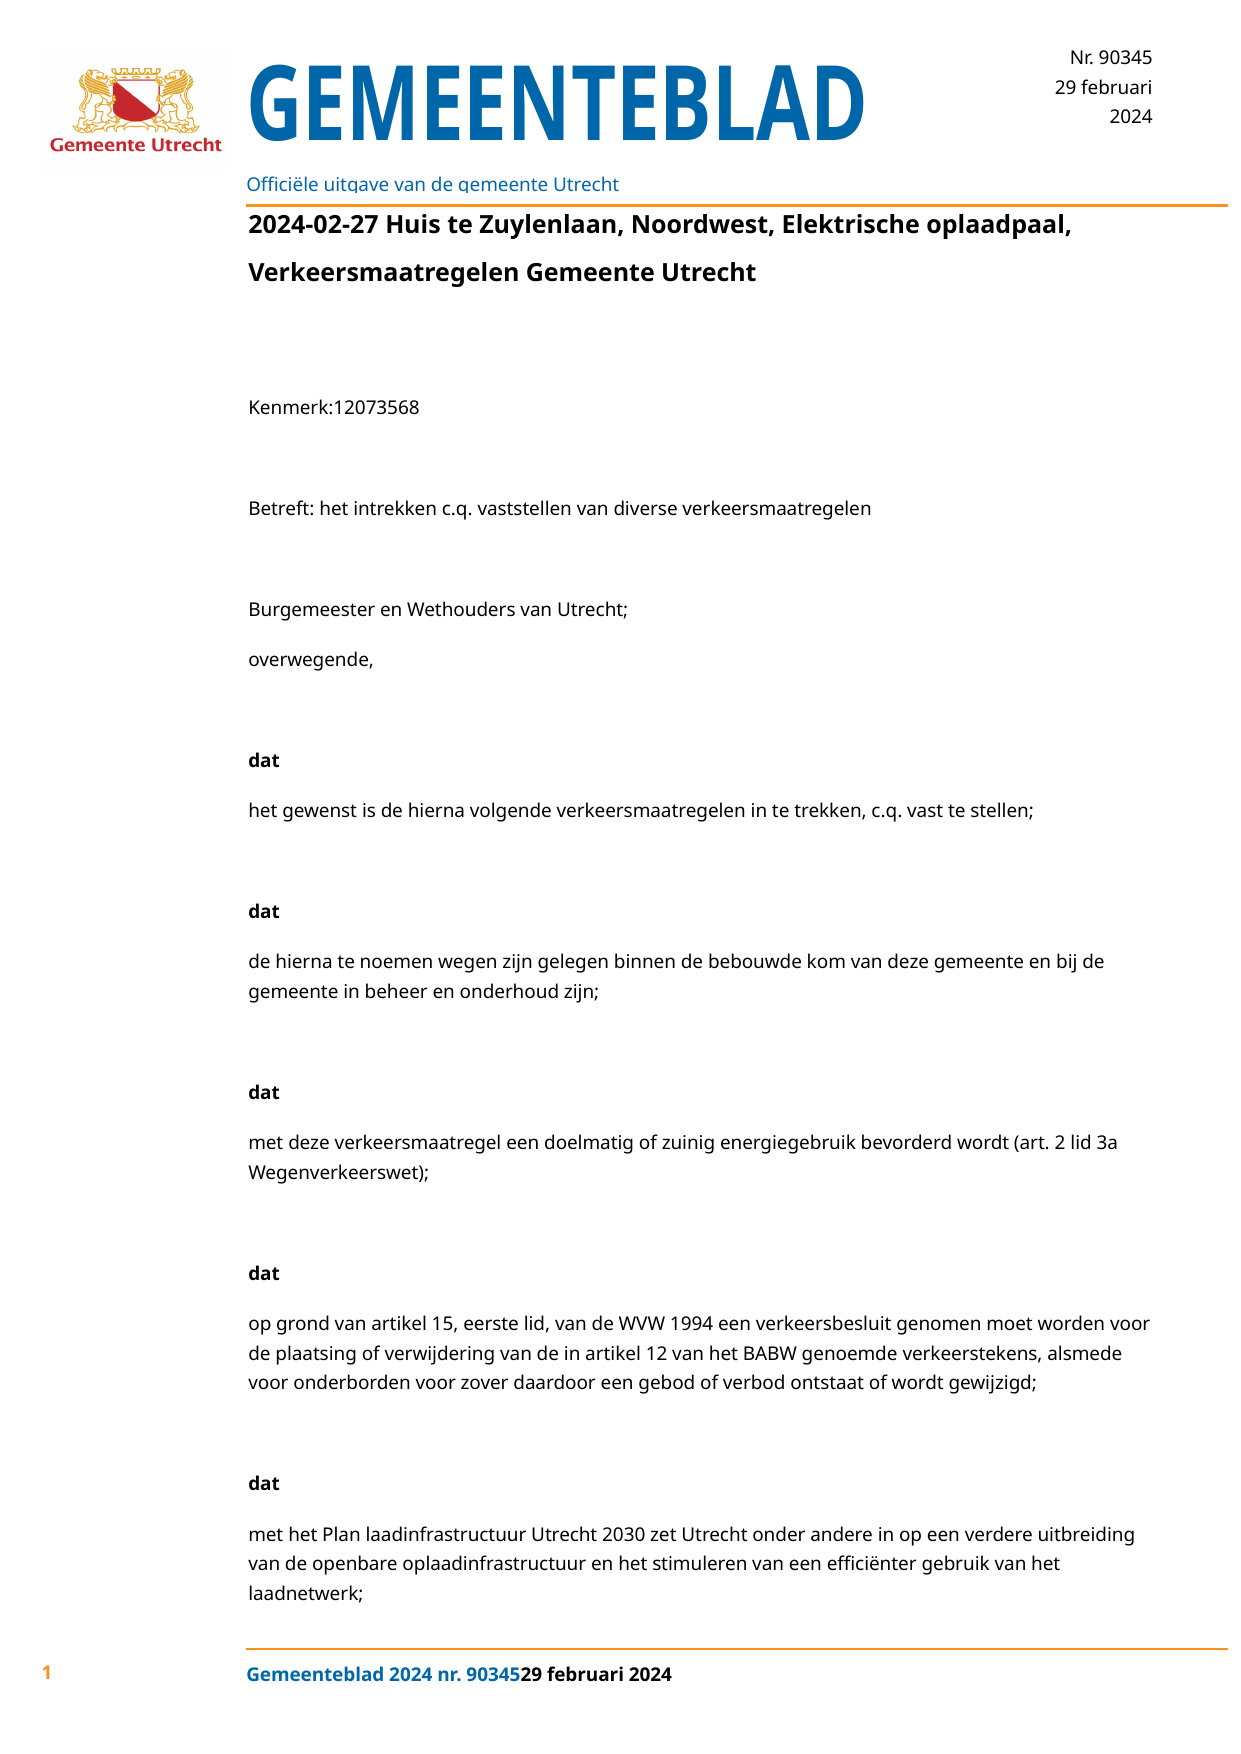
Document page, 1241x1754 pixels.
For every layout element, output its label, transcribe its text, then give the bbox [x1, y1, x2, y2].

text het gewenst is de hierna volgende verkeersmaatregelen in te trekken, c.q. vast te stellen; [248, 797, 1152, 823]
text 2024-02-27 Huis te Zuylenlaan, Noordwest, Elektrische oplaadpaal, Verkeersmaatregelen Gemeente Utrecht [248, 207, 1152, 288]
text de hierna te noemen wegen zijn gelegen binnen de bebouwde kom van deze gemeente en bij de gemeente in beheer en onderhoud zijn; [248, 949, 1152, 1004]
text dat [248, 898, 1152, 924]
text dat [248, 747, 1152, 773]
text met deze verkeersmaatregel een doelmatig of zuinig energiegebruik bevorderd wordt (art. 2 lid 3a Wegenverkeerswet); [248, 1129, 1152, 1185]
text met het Plan laadinfrastructuur Utrecht 2030 zet Utrecht onder andere in op een verdere uitbreiding van de openbare oplaadinfrastructuur en het stimuleren van een efficiënter gebruik van het laadnetwerk; [248, 1521, 1152, 1606]
text Burgemeester en Wethouders van Utrecht; [248, 596, 1152, 621]
text Betreft: het intrekken c.q. vaststellen van diverse verkeersmaatregelen [248, 495, 1152, 521]
text op grond van artikel 15, eerste lid, van de WVW 1994 een verkeersbesluit genomen moet worden voor de plaatsing of verwijdering van de in artikel 12 van het BABW genoemde verkeerstekens, alsmede voor onderborden voor zover daardoor een gebod of verbod ontstaat of wordt gewijzigd; [248, 1310, 1152, 1395]
text Kenmerk:12073568 [248, 394, 1152, 420]
text dat [248, 1260, 1152, 1286]
text dat [248, 1079, 1152, 1105]
picture [41, 47, 231, 172]
text dat [248, 1470, 1152, 1496]
text overwegende, [248, 646, 1152, 672]
